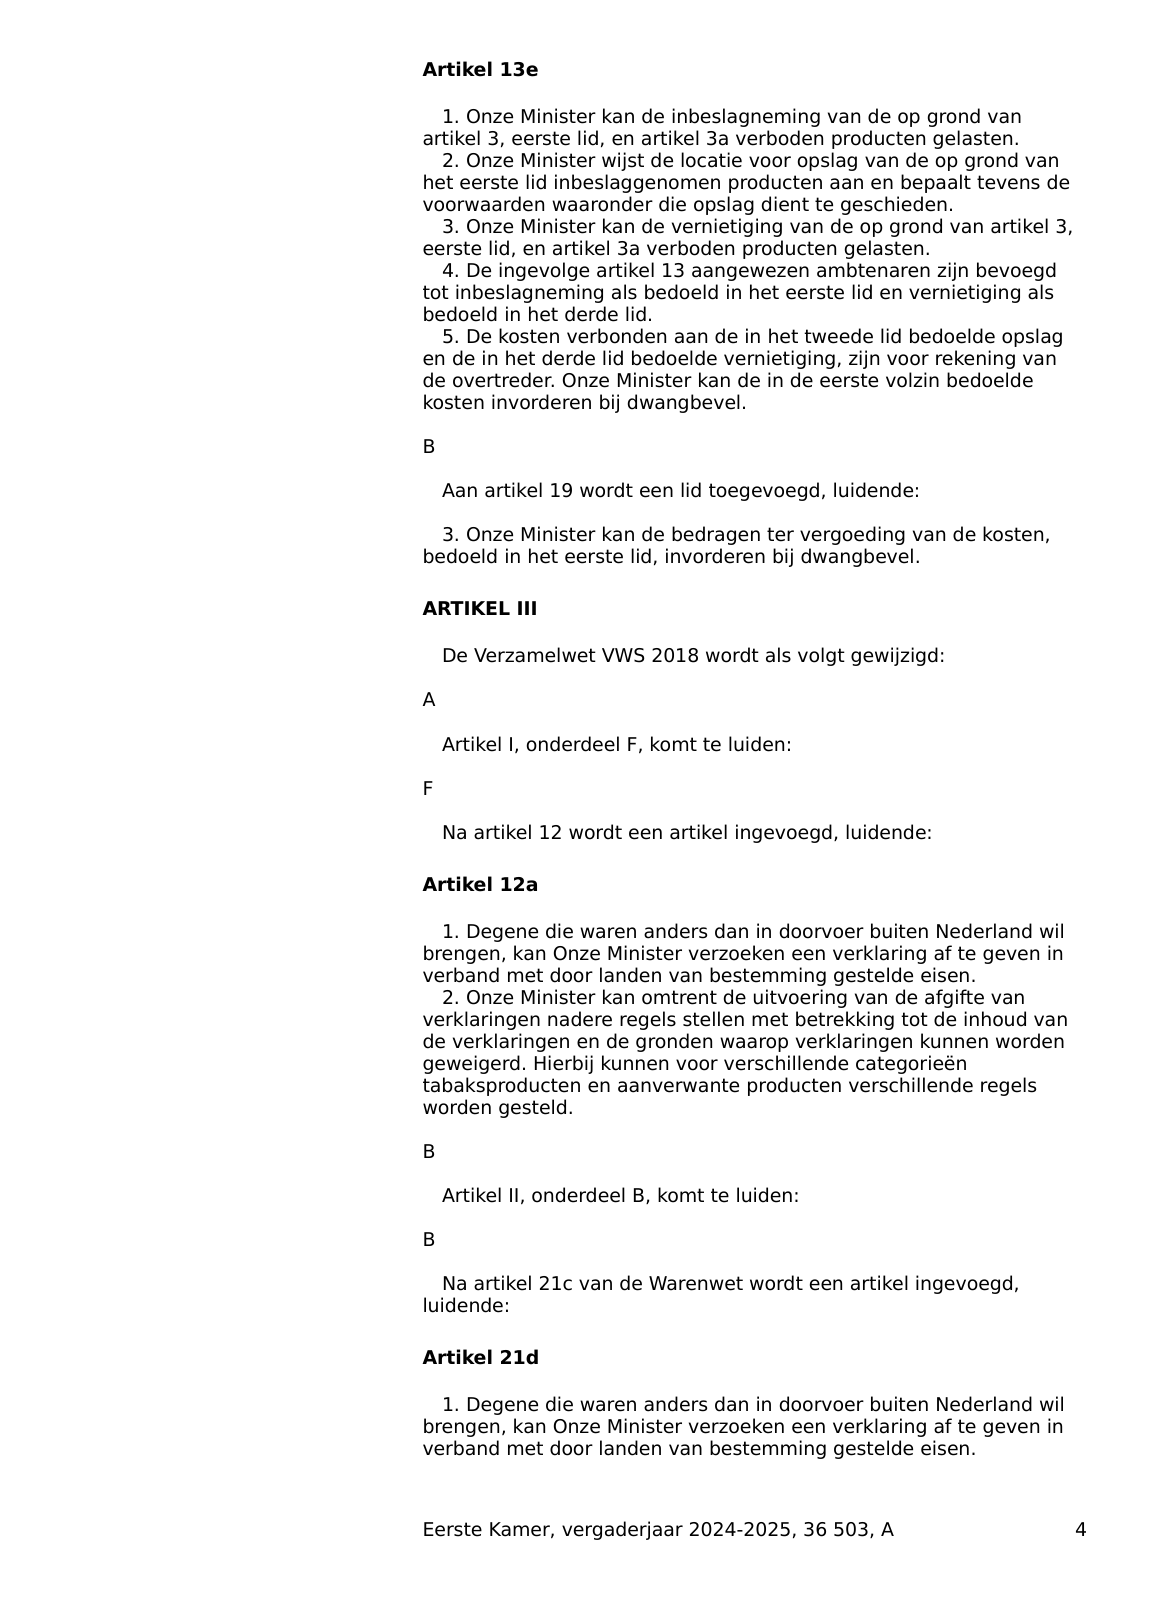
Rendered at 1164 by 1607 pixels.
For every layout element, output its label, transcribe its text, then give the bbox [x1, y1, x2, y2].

subtitle Artikel 13e [422, 59, 1087, 81]
text 5. De kosten verbonden aan de in het tweede lid bedoelde opslag en de in het derde lid bedoelde vernietiging, zijn voor rekening van de overtreder. Onze Minister kan de in de eerste volzin bedoelde kosten invorderen bij dwangbevel. [422, 326, 1087, 414]
text 3. Onze Minister kan de vernietiging van de op grond van artikel 3, eerste lid, en artikel 3a verboden producten gelasten. [422, 216, 1087, 260]
text B [422, 436, 1087, 458]
text Na artikel 21c van de Warenwet wordt een artikel ingevoegd, luidende: [422, 1273, 1087, 1317]
text F [422, 778, 1087, 800]
text Artikel I, onderdeel F, komt te luiden: [422, 733, 1087, 756]
text 3. Onze Minister kan de bedragen ter vergoeding van de kosten, bedoeld in het eerste lid, invorderen bij dwangbevel. [422, 524, 1087, 568]
text 1. Degene die waren anders dan in doorvoer buiten Nederland wil brengen, kan Onze Minister verzoeken een verklaring af te geven in verband met door landen van bestemming gestelde eisen. [422, 1394, 1087, 1460]
text De Verzamelwet VWS 2018 wordt als volgt gewijzigd: [422, 645, 1087, 667]
text B [422, 1141, 1087, 1163]
subtitle ARTIKEL III [422, 598, 1087, 620]
text Aan artikel 19 wordt een lid toegevoegd, luidende: [422, 480, 1087, 502]
subtitle Artikel 21d [422, 1347, 1087, 1369]
text 2. Onze Minister kan omtrent de uitvoering van de afgifte van verklaringen nadere regels stellen met betrekking tot de inhoud van de verklaringen en de gronden waarop verklaringen kunnen worden geweigerd. Hierbij kunnen voor verschillende categorieën tabaksproducten en aanverwante producten verschillende regels worden gesteld. [422, 987, 1087, 1119]
text Artikel II, onderdeel B, komt te luiden: [422, 1185, 1087, 1207]
subtitle Artikel 12a [422, 874, 1087, 896]
text 1. Onze Minister kan de inbeslagneming van de op grond van artikel 3, eerste lid, en artikel 3a verboden producten gelasten. [422, 106, 1087, 150]
text 2. Onze Minister wijst de locatie voor opslag van de op grond van het eerste lid inbeslaggenomen producten aan en bepaalt tevens de voorwaarden waaronder die opslag dient te geschieden. [422, 150, 1087, 216]
text 4. De ingevolge artikel 13 aangewezen ambtenaren zijn bevoegd tot inbeslagneming als bedoeld in het eerste lid en vernietiging als bedoeld in het derde lid. [422, 260, 1087, 326]
text 1. Degene die waren anders dan in doorvoer buiten Nederland wil brengen, kan Onze Minister verzoeken een verklaring af te geven in verband met door landen van bestemming gestelde eisen. [422, 921, 1087, 987]
text Na artikel 12 wordt een artikel ingevoegd, luidende: [422, 822, 1087, 844]
text B [422, 1229, 1087, 1251]
text A [422, 689, 1087, 711]
